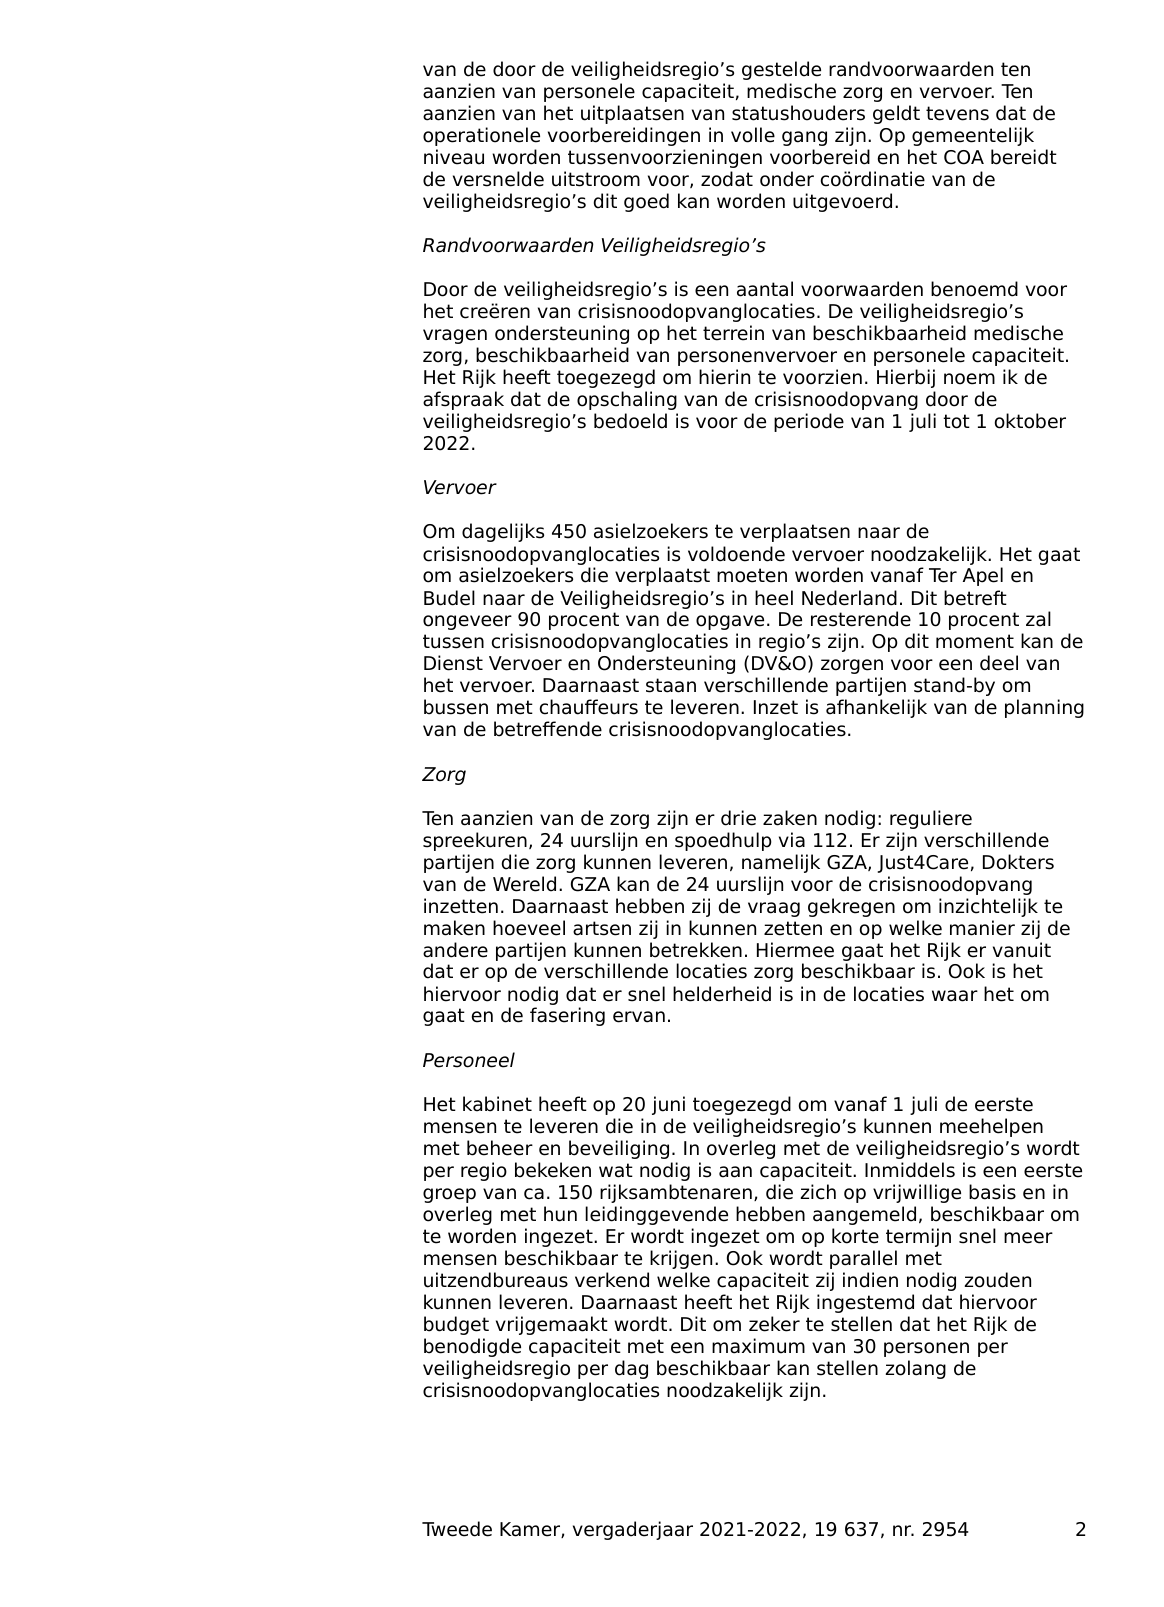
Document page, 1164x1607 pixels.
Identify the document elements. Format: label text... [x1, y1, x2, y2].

text van de door de veiligheidsregio’s gestelde randvoorwaarden ten aanzien van personele capaciteit, medische zorg en vervoer. Ten aanzien van het uitplaatsen van statushouders geldt tevens dat de operationele voorbereidingen in volle gang zijn. Op gemeentelijk niveau worden tussenvoorzieningen voorbereid en het COA bereidt de versnelde uitstroom voor, zodat onder coördinatie van de veiligheidsregio’s dit goed kan worden uitgevoerd. [422, 59, 1087, 213]
text Het kabinet heeft op 20 juni toegezegd om vanaf 1 juli de eerste mensen te leveren die in de veiligheidsregio’s kunnen meehelpen met beheer en beveiliging. In overleg met de veiligheidsregio’s wordt per regio bekeken wat nodig is aan capaciteit. Inmiddels is een eerste groep van ca. 150 rijksambtenaren, die zich op vrijwillige basis en in overleg met hun leidinggevende hebben aangemeld, beschikbaar om te worden ingezet. Er wordt ingezet om op korte termijn snel meer mensen beschikbaar te krijgen. Ook wordt parallel met uitzendbureaus verkend welke capaciteit zij indien nodig zouden kunnen leveren. Daarnaast heeft het Rijk ingestemd dat hiervoor budget vrijgemaakt wordt. Dit om zeker te stellen dat het Rijk de benodigde capaciteit met een maximum van 30 personen per veiligheidsregio per dag beschikbaar kan stellen zolang de crisisnoodopvanglocaties noodzakelijk zijn. [422, 1094, 1087, 1401]
text Ten aanzien van de zorg zijn er drie zaken nodig: reguliere spreekuren, 24 uurslijn en spoedhulp via 112. Er zijn verschillende partijen die zorg kunnen leveren, namelijk GZA, Just4Care, Dokters van de Wereld. GZA kan de 24 uurslijn voor de crisisnoodopvang inzetten. Daarnaast hebben zij de vraag gekregen om inzichtelijk te maken hoeveel artsen zij in kunnen zetten en op welke manier zij de andere partijen kunnen betrekken. Hiermee gaat het Rijk er vanuit dat er op de verschillende locaties zorg beschikbaar is. Ook is het hiervoor nodig dat er snel helderheid is in de locaties waar het om gaat en de fasering ervan. [422, 808, 1087, 1027]
subtitle Zorg [422, 763, 1087, 785]
subtitle Randvoorwaarden Veiligheidsregio’s [422, 235, 1087, 257]
subtitle Vervoer [422, 477, 1087, 499]
text Door de veiligheidsregio’s is een aantal voorwaarden benoemd voor het creëren van crisisnoodopvanglocaties. De veiligheidsregio’s vragen ondersteuning op het terrein van beschikbaarheid medische zorg, beschikbaarheid van personenvervoer en personele capaciteit. Het Rijk heeft toegezegd om hierin te voorzien. Hierbij noem ik de afspraak dat de opschaling van de crisisnoodopvang door de veiligheidsregio’s bedoeld is voor de periode van 1 juli tot 1 oktober 2022. [422, 279, 1087, 455]
text Om dagelijks 450 asielzoekers te verplaatsen naar de crisisnoodopvanglocaties is voldoende vervoer noodzakelijk. Het gaat om asielzoekers die verplaatst moeten worden vanaf Ter Apel en Budel naar de Veiligheidsregio’s in heel Nederland. Dit betreft ongeveer 90 procent van de opgave. De resterende 10 procent zal tussen crisisnoodopvanglocaties in regio’s zijn. Op dit moment kan de Dienst Vervoer en Ondersteuning (DV&O) zorgen voor een deel van het vervoer. Daarnaast staan verschillende partijen stand-by om bussen met chauffeurs te leveren. Inzet is afhankelijk van de planning van de betreffende crisisnoodopvanglocaties. [422, 521, 1087, 741]
subtitle Personeel [422, 1049, 1087, 1072]
